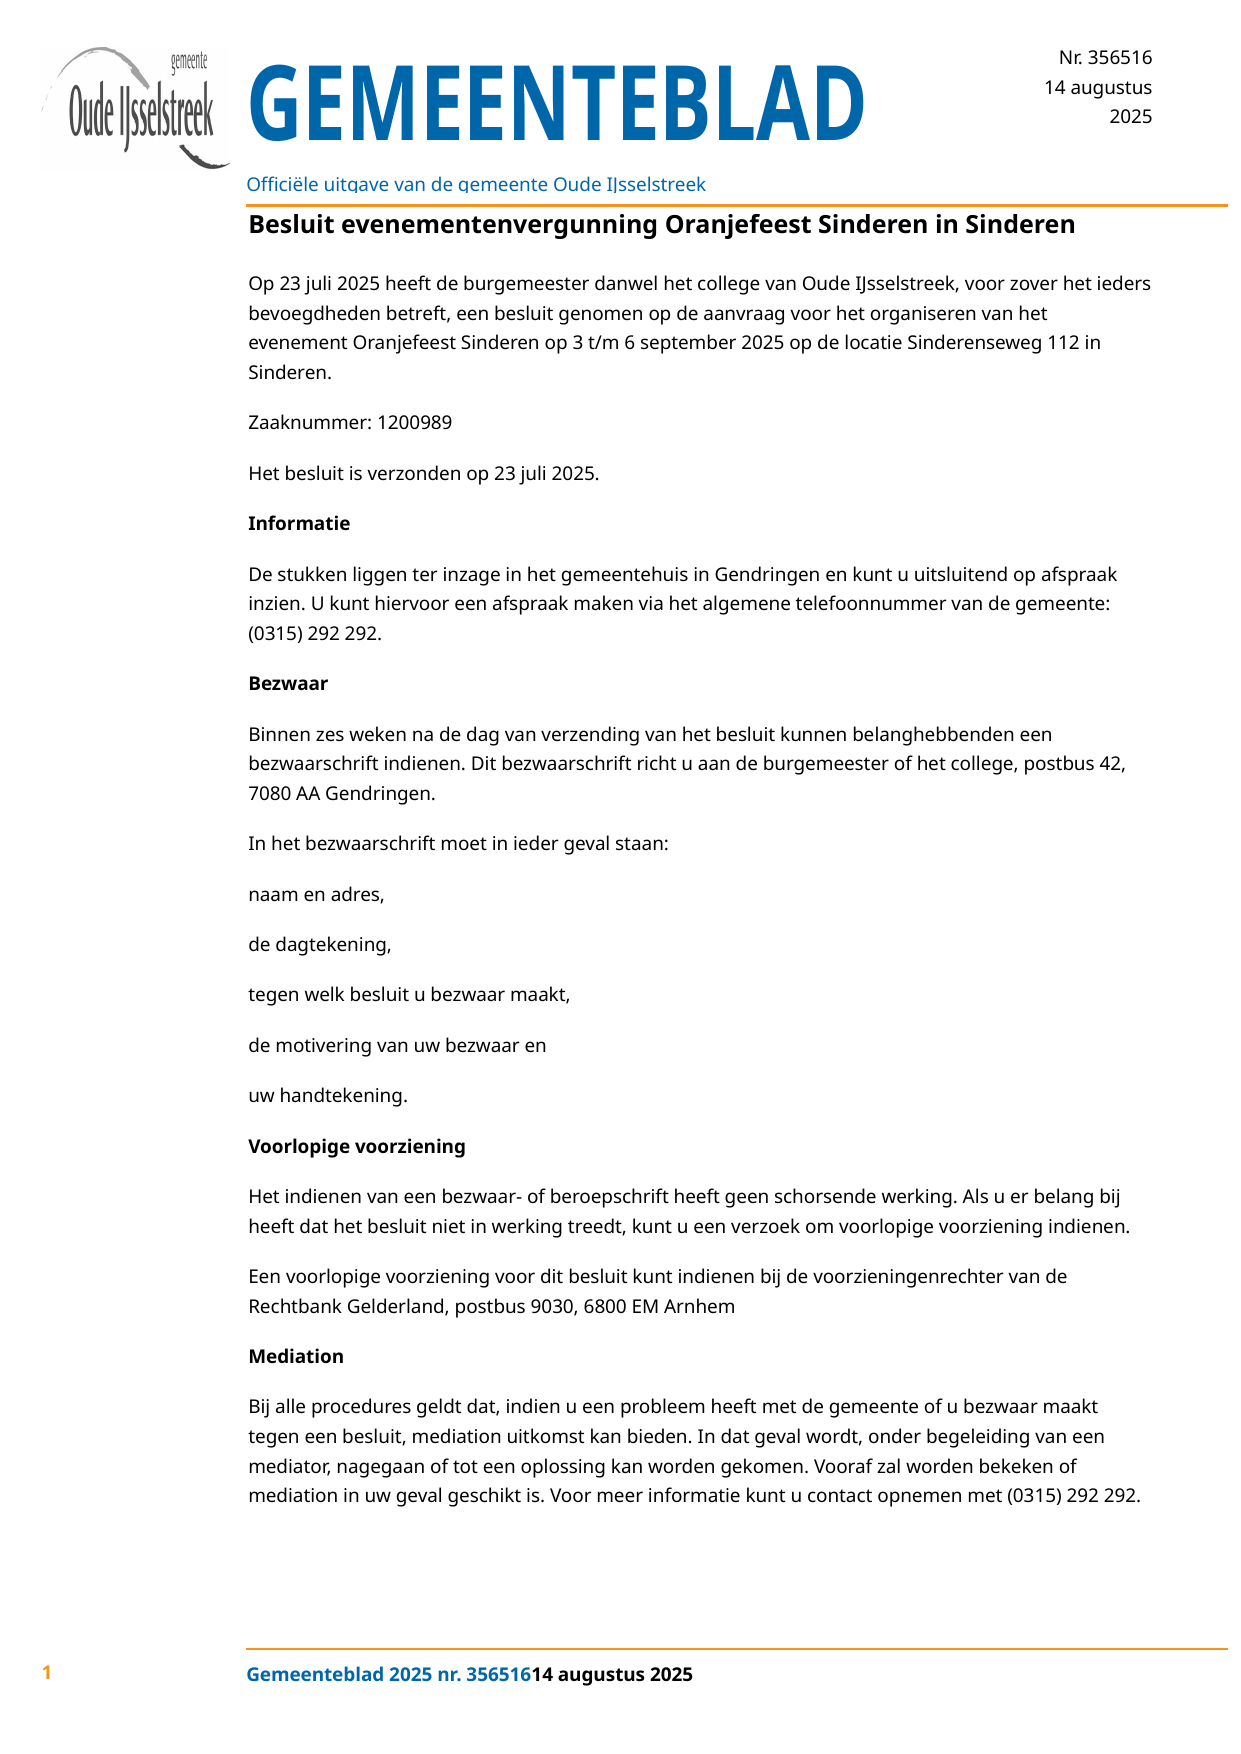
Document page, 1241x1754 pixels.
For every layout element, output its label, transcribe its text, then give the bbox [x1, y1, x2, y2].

text de motivering van uw bezwaar en [248, 1032, 1152, 1058]
text Het besluit is verzonden op 23 juli 2025. [248, 460, 1152, 486]
text Op 23 juli 2025 heeft de burgemeester danwel het college van Oude IJsselstreek, voor zover het ieders bevoegdheden betreft, een besluit genomen op de aanvraag voor het organiseren van het evenement Oranjefeest Sinderen op 3 t/m 6 september 2025 op de locatie Sinderenseweg 112 in Sinderen. [248, 270, 1152, 385]
text In het bezwaarschrift moet in ieder geval staan: [248, 830, 1152, 856]
text de dagtekening, [248, 931, 1152, 957]
text Bezwaar [248, 670, 1152, 696]
text uw handtekening. [248, 1082, 1152, 1108]
picture [41, 47, 231, 172]
text De stukken liggen ter inzage in het gemeentehuis in Gendringen en kunt u uitsluitend op afspraak inzien. U kunt hiervoor een afspraak maken via het algemene telefoonnummer van de gemeente: (0315) 292 292. [248, 561, 1152, 646]
text Voorlopige voorziening [248, 1133, 1152, 1158]
text tegen welk besluit u bezwaar maakt, [248, 982, 1152, 1007]
text Binnen zes weken na de dag van verzending van het besluit kunnen belanghebbenden een bezwaarschrift indienen. Dit bezwaarschrift richt u aan de burgemeester of het college, postbus 42, 7080 AA Gendringen. [248, 721, 1152, 806]
text Besluit evenementenvergunning Oranjefeest Sinderen in Sinderen [248, 207, 1152, 241]
text Bij alle procedures geldt dat, indien u een probleem heeft met de gemeente of u bezwaar maakt tegen een besluit, mediation uitkomst kan bieden. In dat geval wordt, onder begeleiding van een mediator, nagegaan of tot een oplossing kan worden gekomen. Vooraf zal worden bekeken of mediation in uw geval geschikt is. Voor meer informatie kunt u contact opnemen met (0315) 292 292. [248, 1394, 1152, 1508]
text Informatie [248, 510, 1152, 536]
text Het indienen van een bezwaar- of beroepschrift heeft geen schorsende werking. Als u er belang bij heeft dat het besluit niet in werking treedt, kunt u een verzoek om voorlopige voorziening indienen. [248, 1183, 1152, 1238]
text naam en adres, [248, 881, 1152, 906]
text Zaaknummer: 1200989 [248, 409, 1152, 435]
text Mediation [248, 1343, 1152, 1369]
text Een voorlopige voorziening voor dit besluit kunt indienen bij de voorzieningenrechter van de Rechtbank Gelderland, postbus 9030, 6800 EM Arnhem [248, 1263, 1152, 1318]
